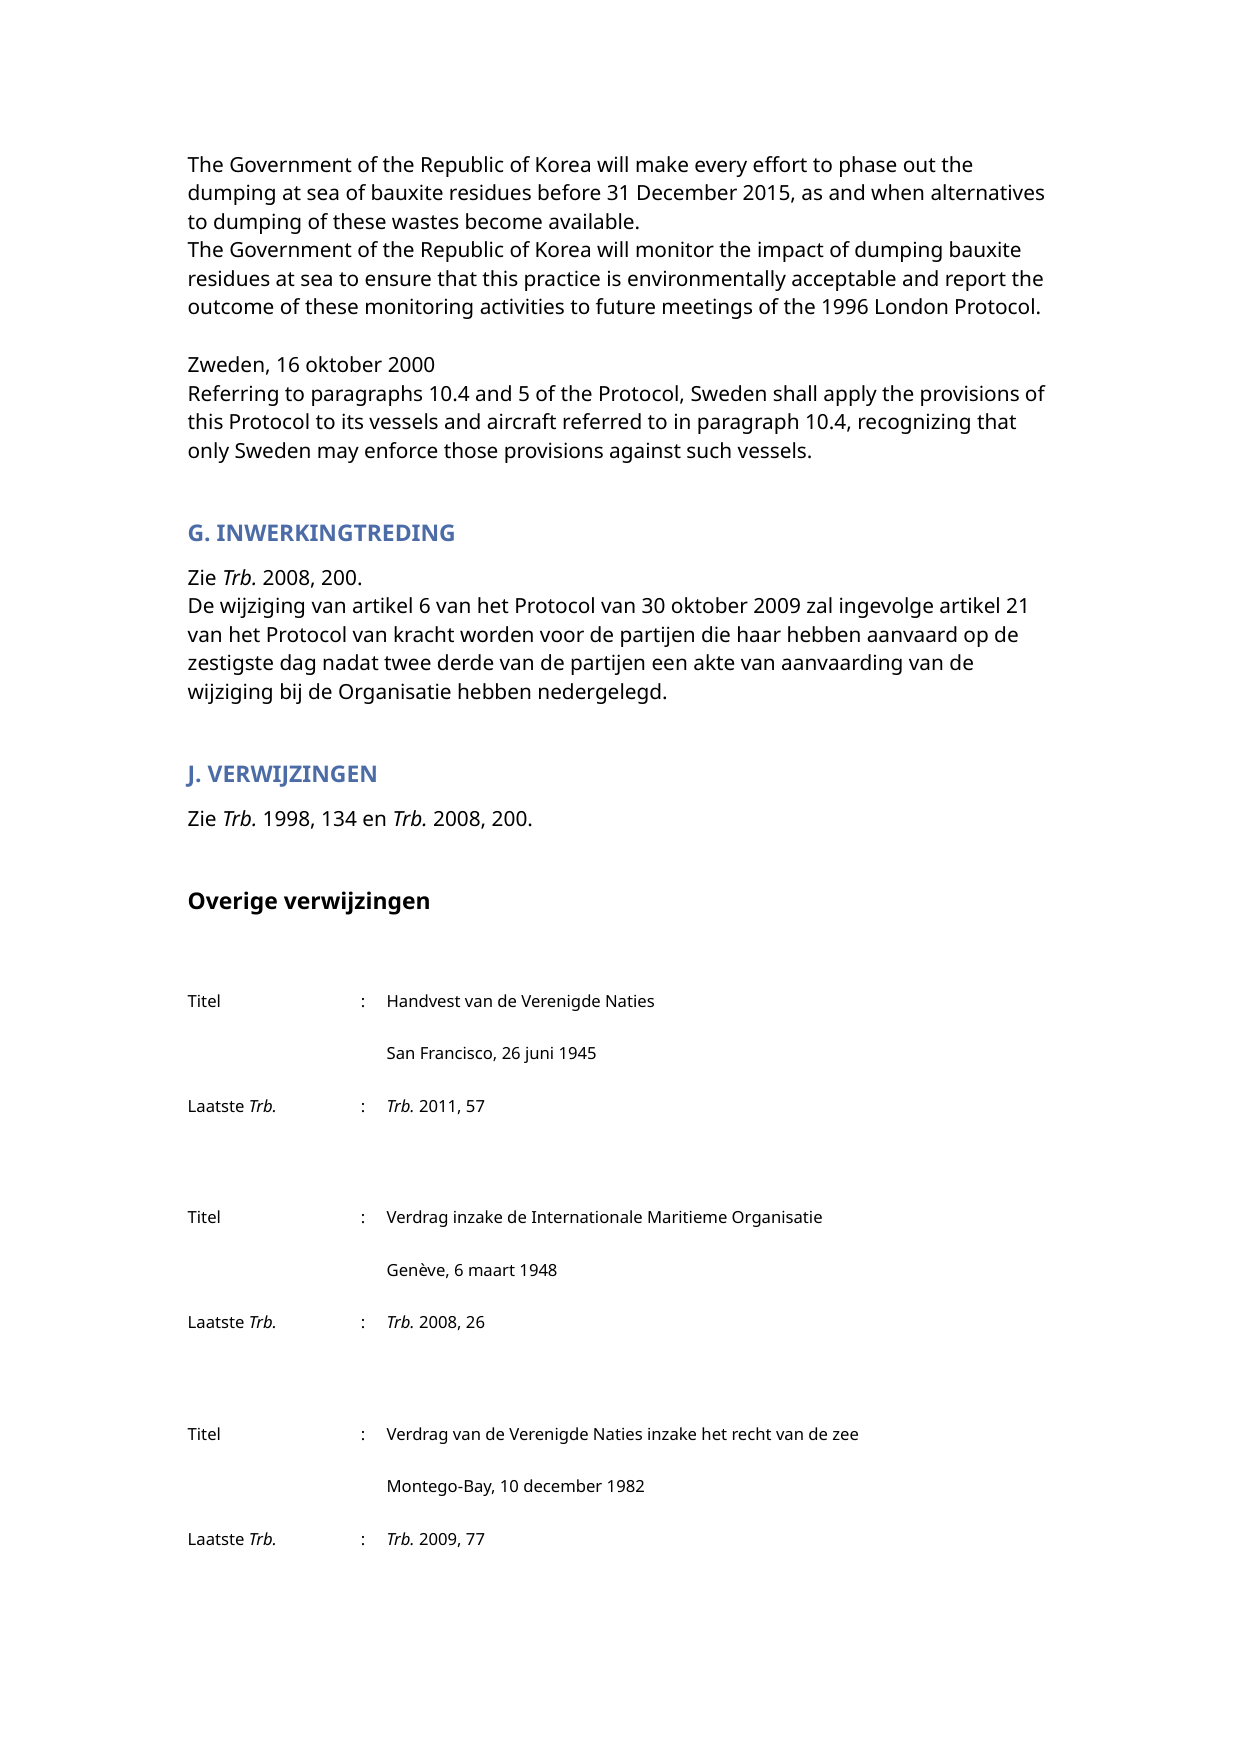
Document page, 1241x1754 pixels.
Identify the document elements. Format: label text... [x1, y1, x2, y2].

subtitle J. VERWIJZINGEN [187, 758, 1053, 789]
table_cell [188, 1147, 361, 1206]
table_cell Titel [188, 1422, 361, 1528]
table_cell : [361, 1528, 386, 1580]
table_cell [361, 1364, 386, 1422]
table_cell Trb. 2011, 57 [386, 1095, 1053, 1147]
table_cell [361, 1147, 386, 1206]
table_header Titel [188, 989, 361, 1094]
table_cell : [361, 1206, 386, 1311]
table_header : [361, 989, 386, 1094]
table_cell : [361, 1095, 386, 1147]
text Zie Trb. 1998, 134 en Trb. 2008, 200. [187, 804, 1053, 832]
table_cell Verdrag inzake de Internationale Maritieme Organisatie Genève, 6 maart 1948 [386, 1206, 1053, 1311]
table_cell Laatste Trb. [188, 1095, 361, 1147]
table_header Handvest van de Verenigde Naties San Francisco, 26 juni 1945 [386, 989, 1053, 1094]
text Referring to paragraphs 10.4 and 5 of the Protocol, Sweden shall apply the provisions of this Protocol to its vessels and aircraft referred to in paragraph 10.4, recognizing that only Sweden may enforce those provisions against such vessels. [187, 379, 1053, 464]
table_cell Trb. 2009, 77 [386, 1528, 1053, 1580]
table_cell Trb. 2008, 26 [386, 1311, 1053, 1364]
text The Government of the Republic of Korea will make every effort to phase out the dumping at sea of bauxite residues before 31 December 2015, as and when alternatives to dumping of these wastes become available. [187, 150, 1053, 235]
text The Government of the Republic of Korea will monitor the impact of dumping bauxite residues at sea to ensure that this practice is environmentally acceptable and report the outcome of these monitoring activities to future meetings of the 1996 London Protocol. [187, 235, 1053, 321]
table_cell Verdrag van de Verenigde Naties inzake het recht van de zee Montego-Bay, 10 december 1982 [386, 1422, 1053, 1528]
subtitle Overige verwijzingen [187, 885, 1053, 916]
table_cell : [361, 1311, 386, 1364]
table_cell [386, 1364, 1053, 1422]
table_cell : [361, 1422, 386, 1528]
text Zweden, 16 oktober 2000 [187, 351, 1053, 379]
text De wijziging van artikel 6 van het Protocol van 30 oktober 2009 zal ingevolge artikel 21 van het Protocol van kracht worden voor de partijen die haar hebben aanvaard op de zestigste dag nadat twee derde van de partijen een akte van aanvaarding van de wijziging bij de Organisatie hebben nedergelegd. [187, 592, 1053, 705]
subtitle G. INWERKINGTREDING [187, 517, 1053, 548]
table_cell [188, 1364, 361, 1422]
text Zie Trb. 2008, 200. [187, 563, 1053, 592]
table_cell Laatste Trb. [188, 1528, 361, 1580]
table_cell Laatste Trb. [188, 1311, 361, 1364]
table_cell [386, 1147, 1053, 1206]
table_cell Titel [188, 1206, 361, 1311]
